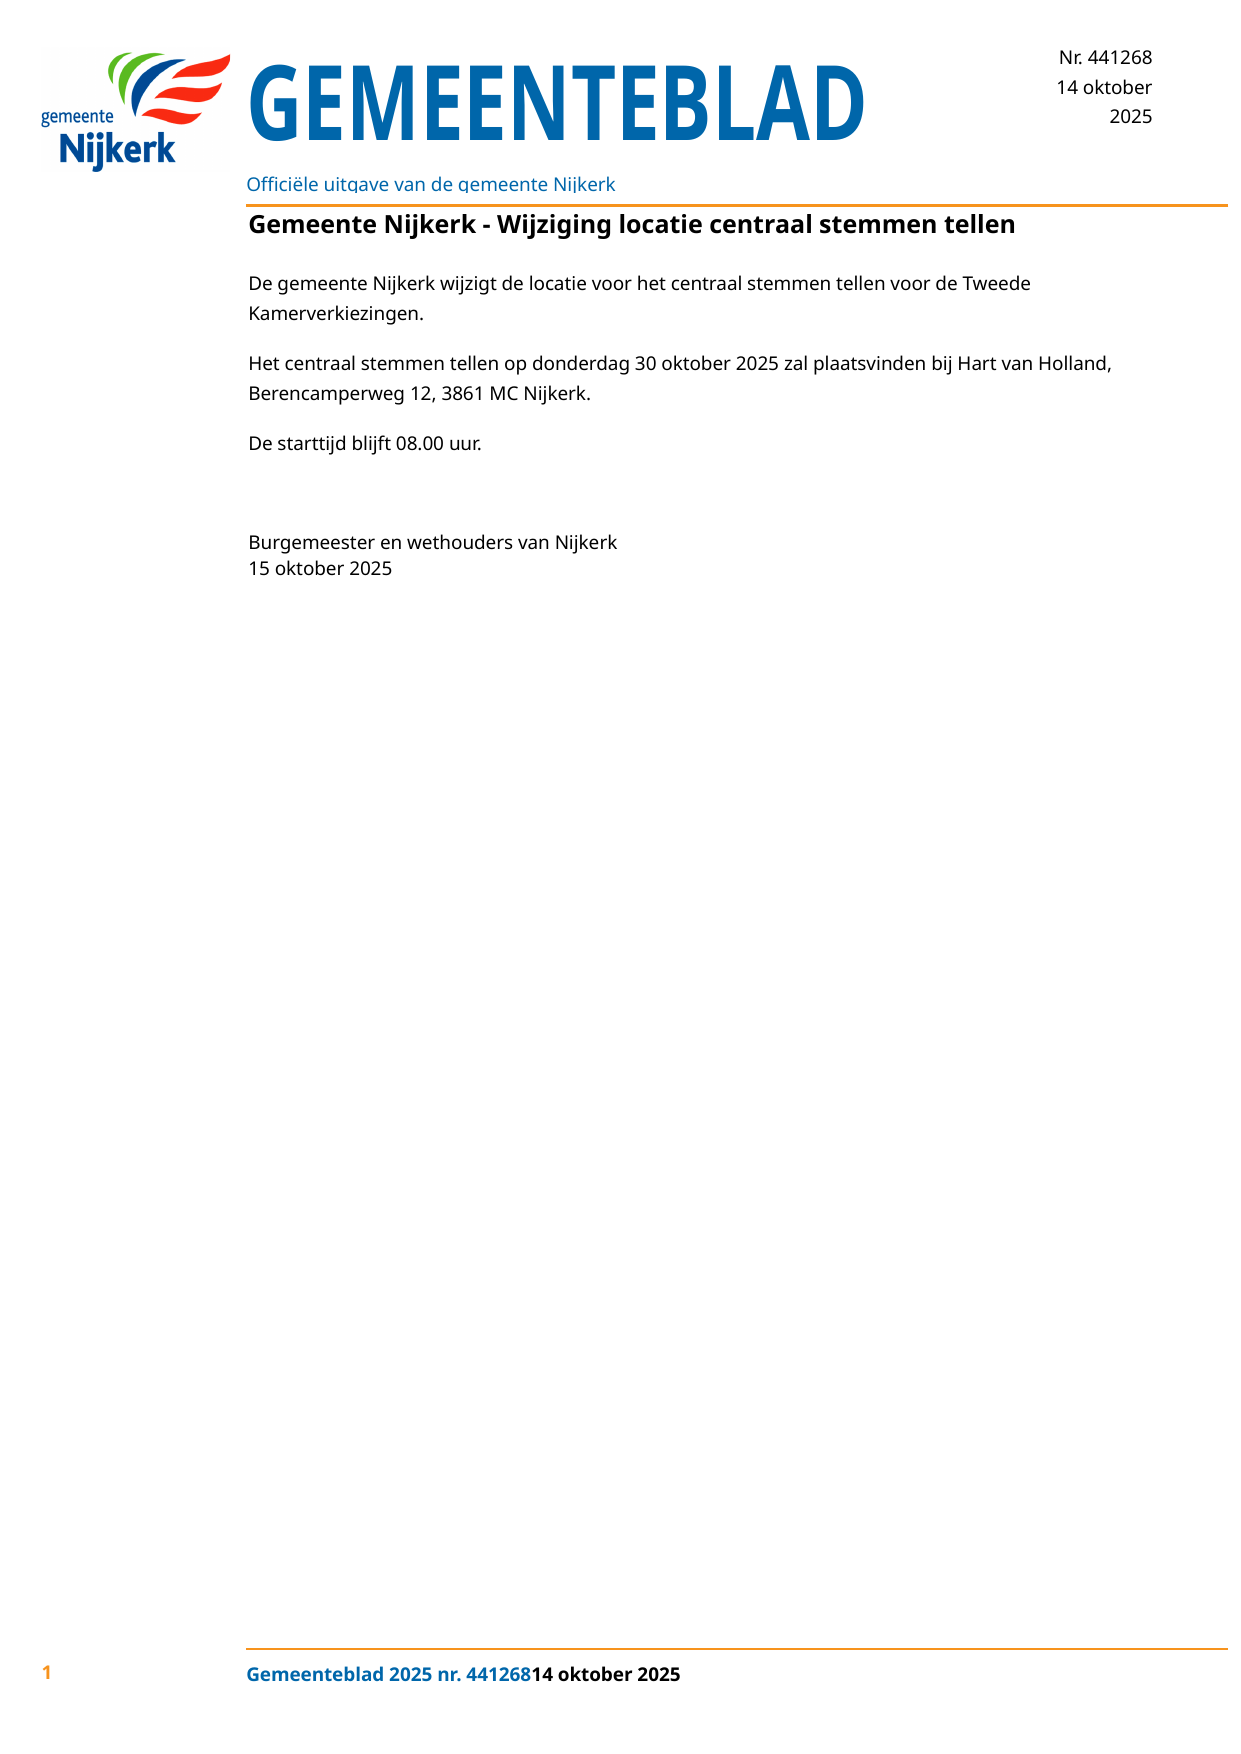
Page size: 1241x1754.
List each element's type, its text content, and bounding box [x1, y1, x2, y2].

text 15 oktober 2025 [248, 555, 1152, 581]
text De starttijd blijft 08.00 uur. [248, 430, 1152, 456]
text Burgemeester en wethouders van Nijkerk [248, 529, 1152, 555]
text Het centraal stemmen tellen op donderdag 30 oktober 2025 zal plaatsvinden bij Hart van Holland, Berencamperweg 12, 3861 MC Nijkerk. [248, 350, 1152, 406]
picture [41, 47, 231, 172]
text Gemeente Nijkerk - Wijziging locatie centraal stemmen tellen [248, 207, 1152, 241]
text De gemeente Nijkerk wijzigt de locatie voor het centraal stemmen tellen voor de Tweede Kamerverkiezingen. [248, 270, 1152, 326]
